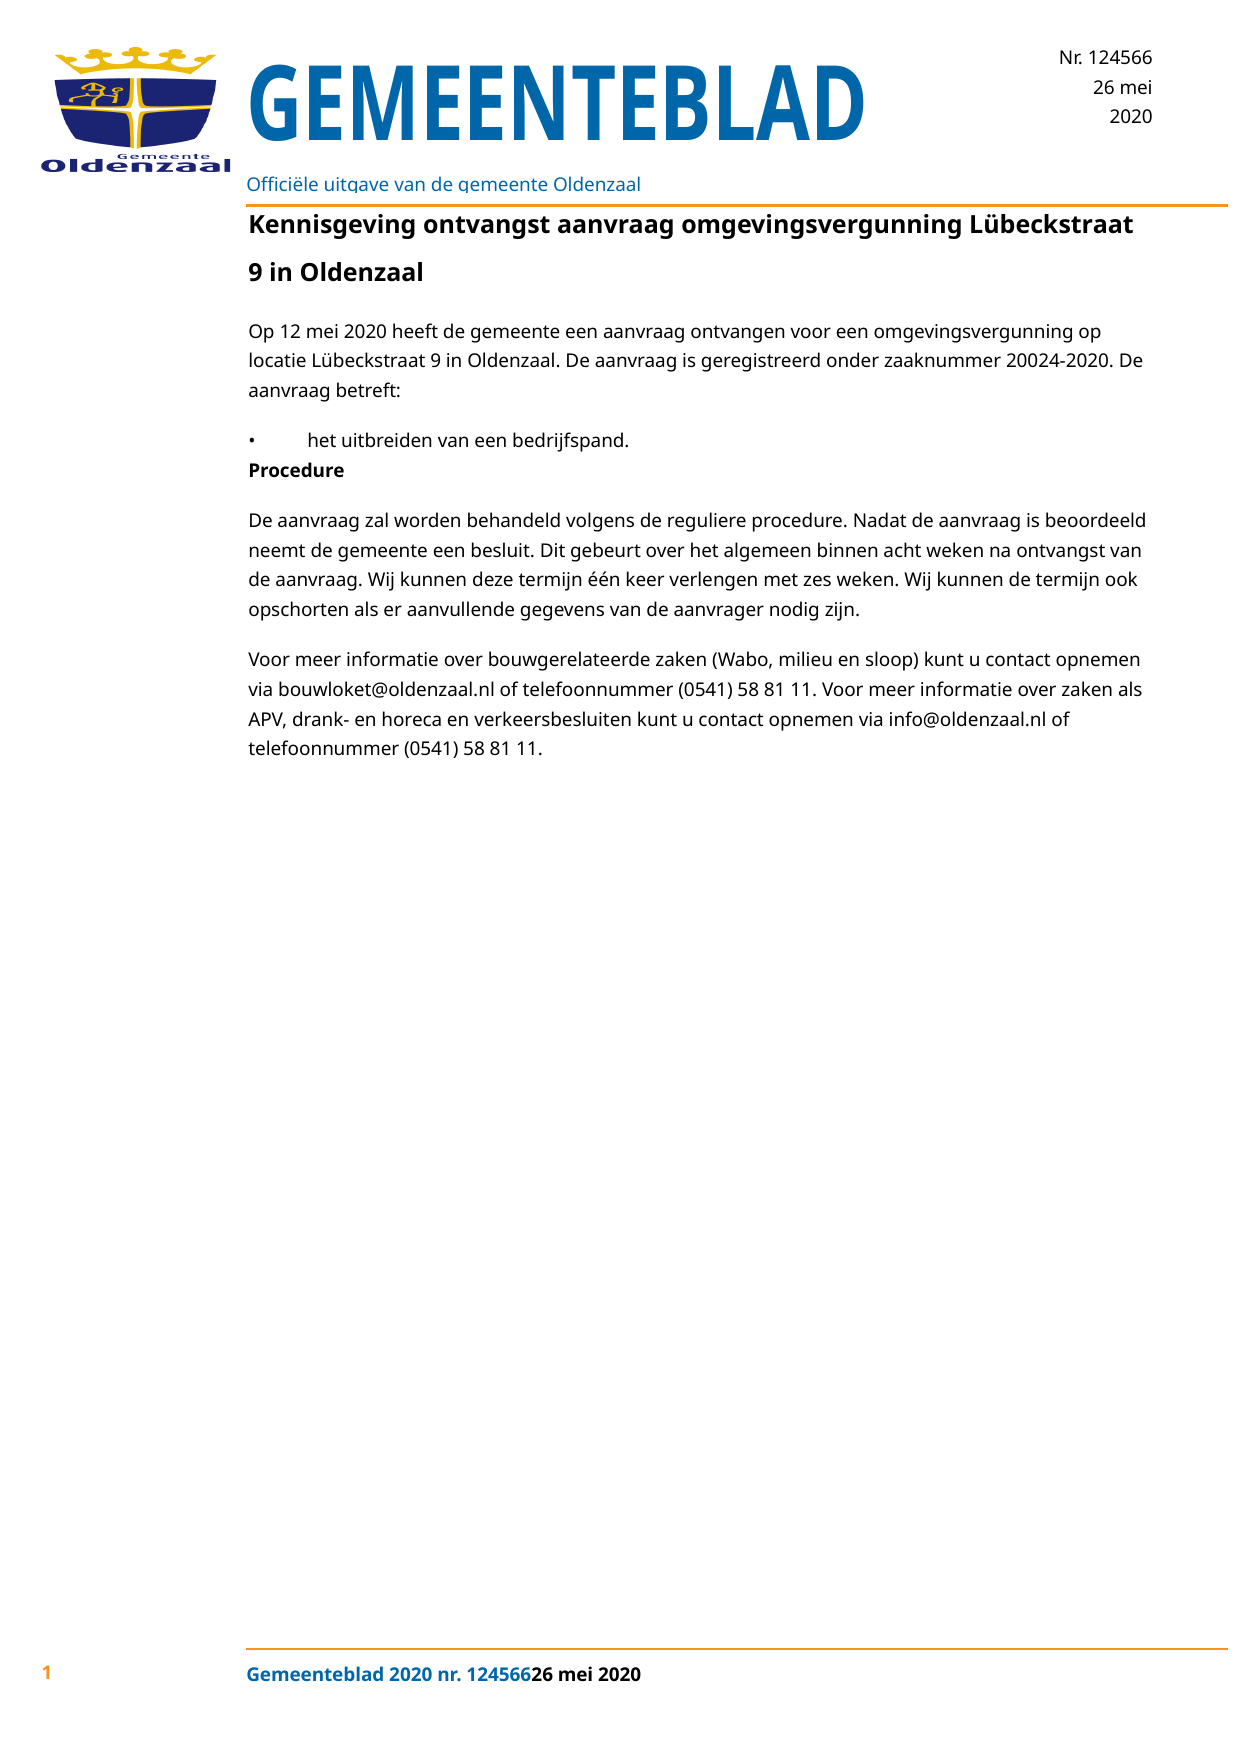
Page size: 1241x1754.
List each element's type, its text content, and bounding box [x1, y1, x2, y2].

text Voor meer informatie over bouwgerelateerde zaken (Wabo, milieu en sloop) kunt u contact opnemen via bouwloket@oldenzaal.nl of telefoonnummer (0541) 58 81 11. Voor meer informatie over zaken als APV, drank- en horeca en verkeersbesluiten kunt u contact opnemen via info@oldenzaal.nl of telefoonnummer (0541) 58 81 11. [248, 647, 1152, 761]
list het uitbreiden van een bedrijfspand. [248, 427, 1152, 453]
picture [41, 47, 231, 172]
text De aanvraag zal worden behandeld volgens de reguliere procedure. Nadat de aanvraag is beoordeeld neemt de gemeente een besluit. Dit gebeurt over het algemeen binnen acht weken na ontvangst van de aanvraag. Wij kunnen deze termijn één keer verlengen met zes weken. Wij kunnen de termijn ook opschorten als er aanvullende gegevens van de aanvrager nodig zijn. [248, 507, 1152, 622]
text Kennisgeving ontvangst aanvraag omgevingsvergunning Lübeckstraat 9 in Oldenzaal [248, 207, 1152, 288]
text Op 12 mei 2020 heeft de gemeente een aanvraag ontvangen voor een omgevingsvergunning op locatie Lübeckstraat 9 in Oldenzaal. De aanvraag is geregistreerd onder zaaknummer 20024-2020. De aanvraag betreft: [248, 318, 1152, 403]
text Procedure [248, 457, 1152, 483]
